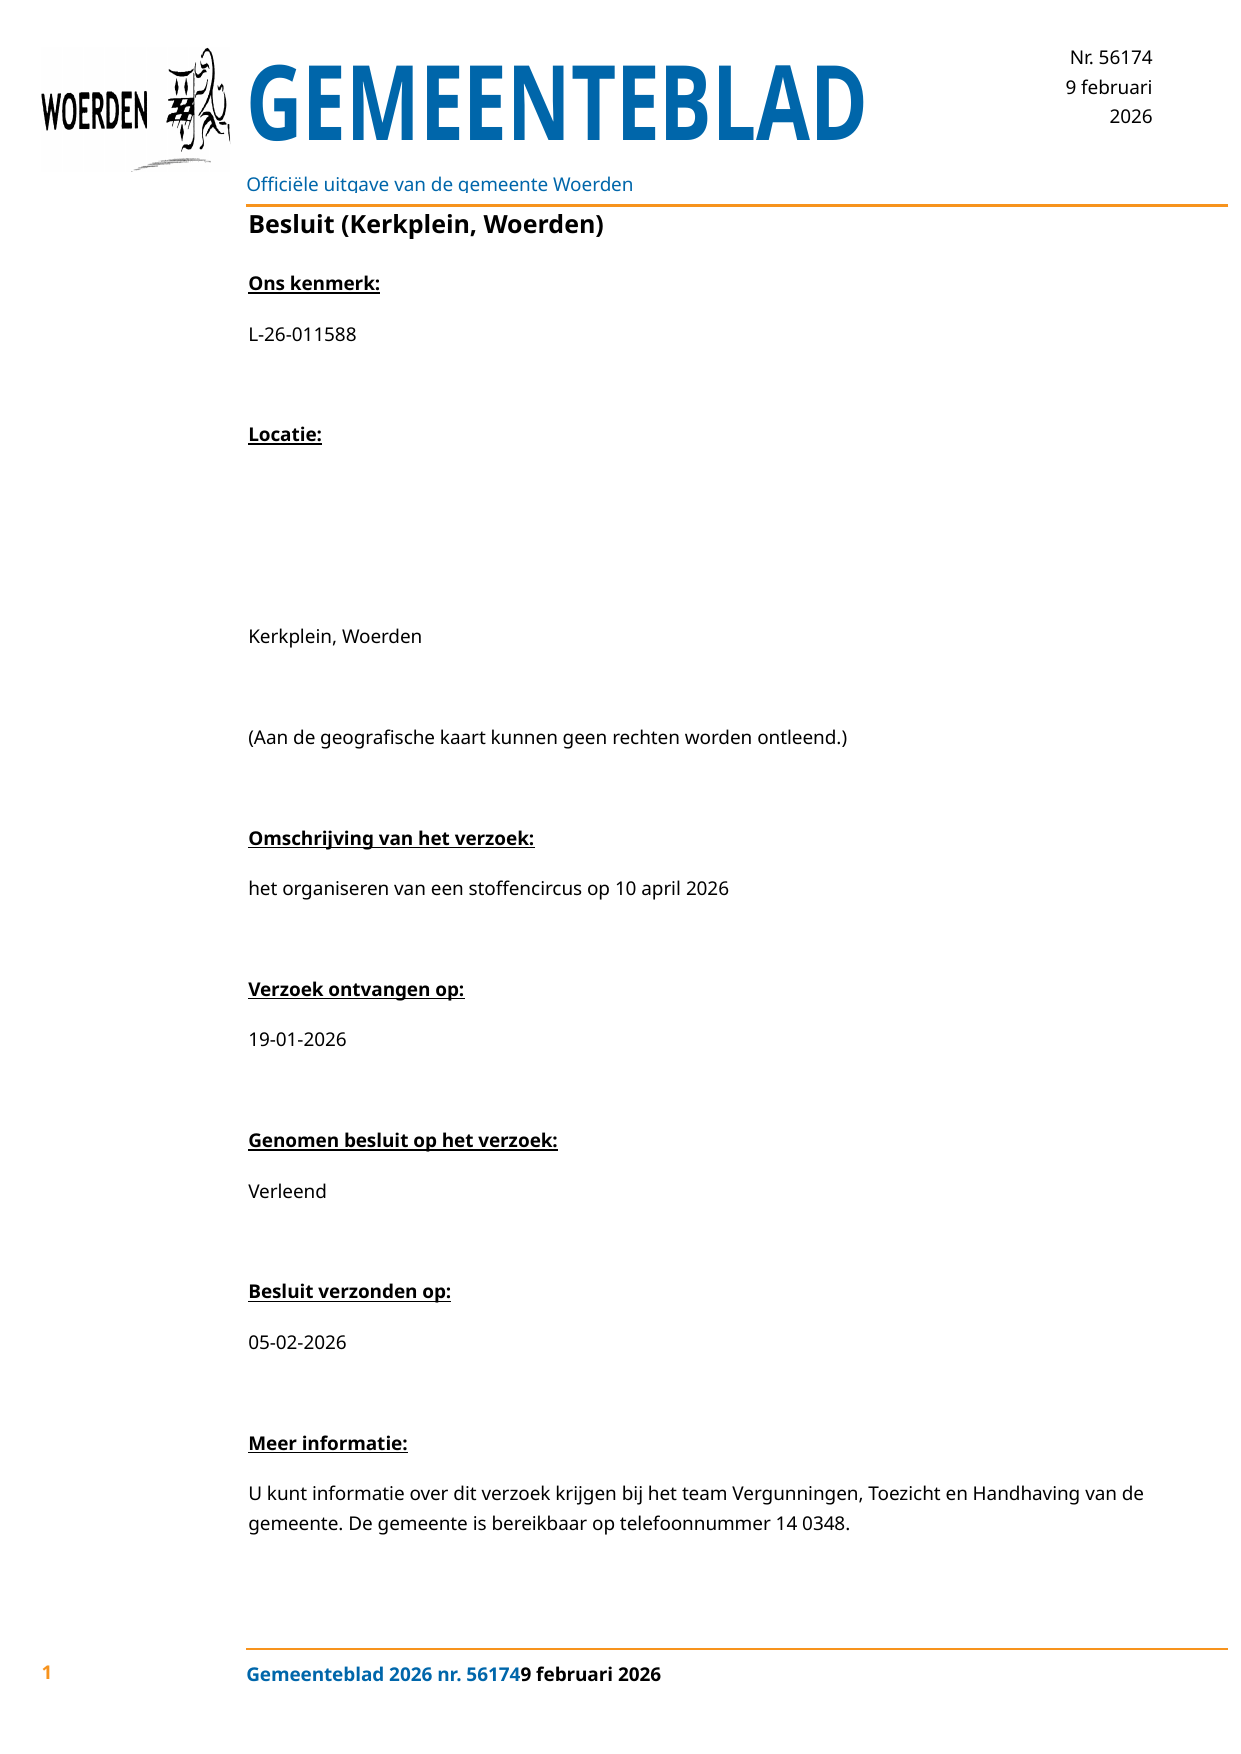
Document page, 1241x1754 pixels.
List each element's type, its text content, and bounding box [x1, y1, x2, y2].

text 05-02-2026 [248, 1329, 1152, 1355]
text Omschrijving van het verzoek: [248, 825, 1152, 851]
text Besluit (Kerkplein, Woerden) [248, 207, 1152, 241]
text Ons kenmerk: [248, 270, 1152, 296]
text Genomen besluit op het verzoek: [248, 1127, 1152, 1153]
text Meer informatie: [248, 1430, 1152, 1456]
text U kunt informatie over dit verzoek krijgen bij het team Vergunningen, Toezicht en Handhaving van de gemeente. De gemeente is bereikbaar op telefoonnummer 14 0348. [248, 1480, 1152, 1536]
text het organiseren van een stoffencircus op 10 april 2026 [248, 875, 1152, 901]
text L-26-011588 [248, 321, 1152, 346]
text Kerkplein, Woerden [248, 623, 1152, 649]
text (Aan de geografische kaart kunnen geen rechten worden ontleend.) [248, 724, 1152, 750]
text Locatie: [248, 422, 1152, 447]
text Besluit verzonden op: [248, 1279, 1152, 1304]
text Verzoek ontvangen op: [248, 976, 1152, 1002]
text 19-01-2026 [248, 1027, 1152, 1052]
text Verleend [248, 1178, 1152, 1203]
picture [41, 47, 231, 172]
